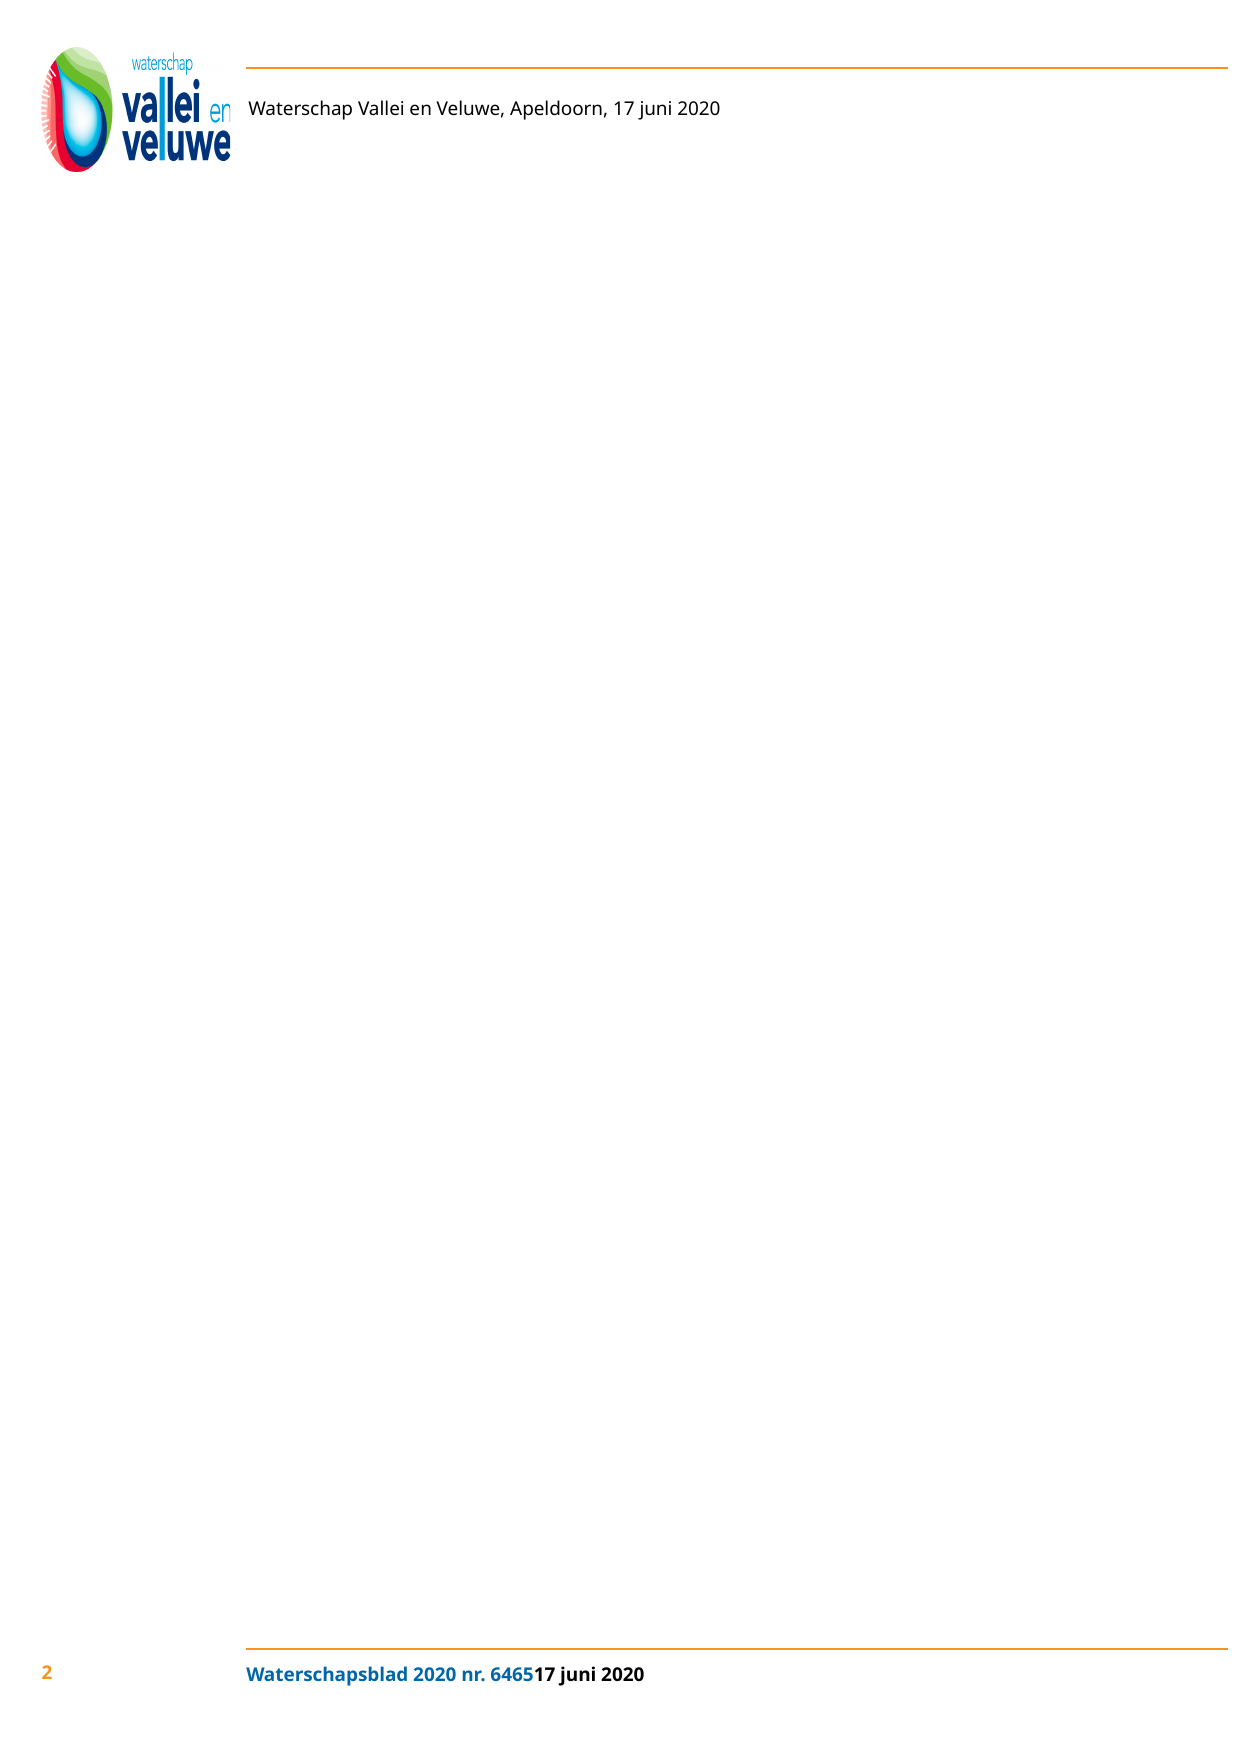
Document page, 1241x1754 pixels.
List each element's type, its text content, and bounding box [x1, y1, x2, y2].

picture [41, 47, 231, 172]
text Waterschap Vallei en Veluwe, Apeldoorn, 17 juni 2020 [248, 95, 1152, 121]
